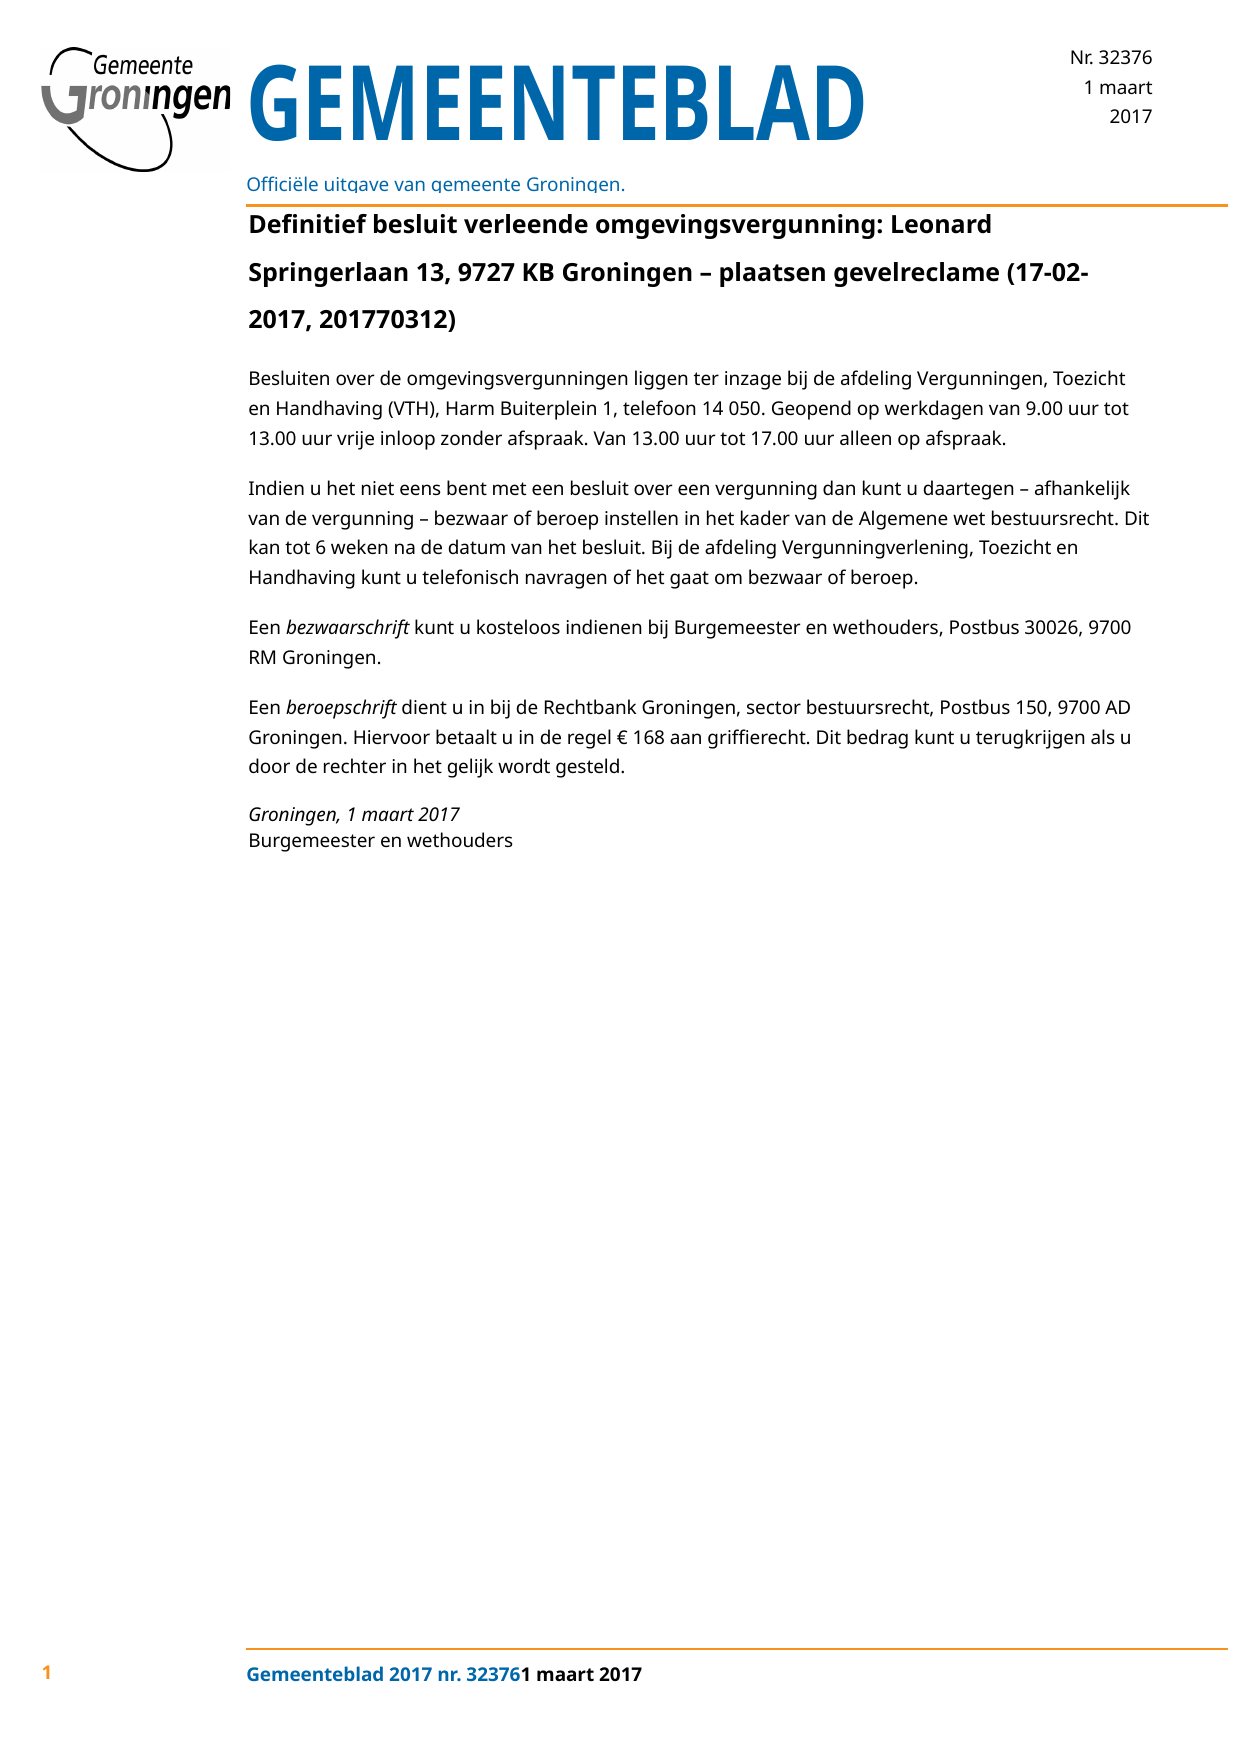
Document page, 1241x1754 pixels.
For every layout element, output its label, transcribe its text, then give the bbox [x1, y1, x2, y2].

text Definitief besluit verleende omgevingsvergunning: Leonard Springerlaan 13, 9727 KB Groningen – plaatsen gevelreclame (17-02-2017, 201770312) [248, 207, 1152, 336]
text Indien u het niet eens bent met een besluit over een vergunning dan kunt u daartegen – afhankelijk van de vergunning – bezwaar of beroep instellen in het kader van de Algemene wet bestuursrecht. Dit kan tot 6 weken na de datum van het besluit. Bij de afdeling Vergunningverlening, Toezicht en Handhaving kunt u telefonisch navragen of het gaat om bezwaar of beroep. [248, 475, 1152, 589]
text Een beroepschrift dient u in bij de Rechtbank Groningen, sector bestuursrecht, Postbus 150, 9700 AD Groningen. Hiervoor betaalt u in de regel € 168 aan griffierecht. Dit bedrag kunt u terugkrijgen als u door de rechter in het gelijk wordt gesteld. [248, 694, 1152, 779]
picture [41, 47, 231, 172]
text Een bezwaarschrift kunt u kosteloos indienen bij Burgemeester en wethouders, Postbus 30026, 9700 RM Groningen. [248, 614, 1152, 669]
text Burgemeester en wethouders [248, 827, 1152, 853]
text Groningen, 1 maart 2017 [248, 801, 1152, 827]
text Besluiten over de omgevingsvergunningen liggen ter inzage bij de afdeling Vergunningen, Toezicht en Handhaving (VTH), Harm Buiterplein 1, telefoon 14 050. Geopend op werkdagen van 9.00 uur tot 13.00 uur vrije inloop zonder afspraak. Van 13.00 uur tot 17.00 uur alleen op afspraak. [248, 366, 1152, 450]
